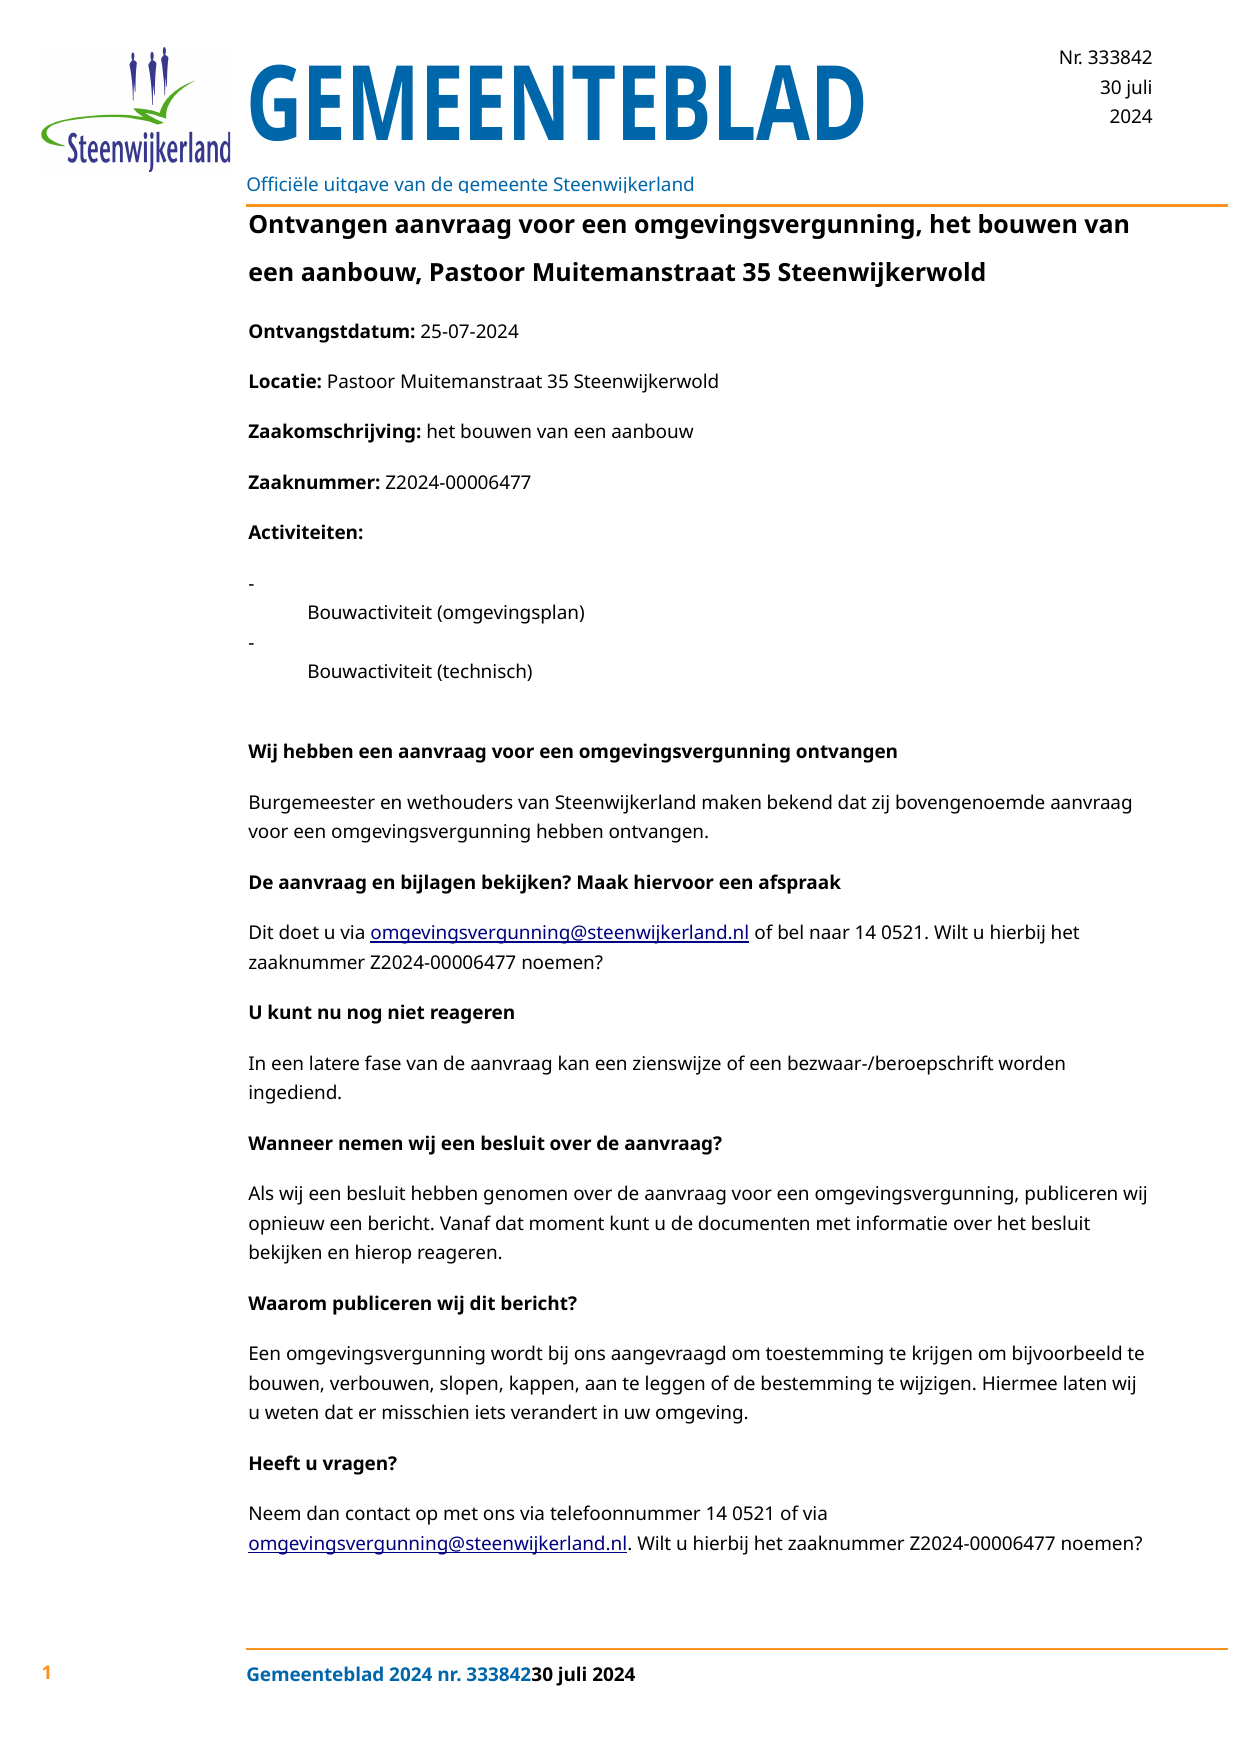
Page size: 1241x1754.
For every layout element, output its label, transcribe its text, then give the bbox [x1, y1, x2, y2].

text Wanneer nemen wij een besluit over de aanvraag? [248, 1130, 1152, 1156]
text Locatie: Pastoor Muitemanstraat 35 Steenwijkerwold [248, 368, 1152, 394]
text Activiteiten: [248, 519, 1152, 545]
text Dit doet u via omgevingsvergunning@steenwijkerland.nl of bel naar 14 0521. Wilt u hierbij het zaaknummer Z2024-00006477 noemen? [248, 919, 1152, 975]
text Ontvangen aanvraag voor een omgevingsvergunning, het bouwen van een aanbouw, Pastoor Muitemanstraat 35 Steenwijkerwold [248, 207, 1152, 288]
picture [41, 47, 231, 172]
text Waarom publiceren wij dit bericht? [248, 1290, 1152, 1316]
text De aanvraag en bijlagen bekijken? Maak hiervoor een afspraak [248, 869, 1152, 895]
text Wij hebben een aanvraag voor een omgevingsvergunning ontvangen [248, 739, 1152, 764]
text U kunt nu nog niet reageren [248, 999, 1152, 1025]
text Burgemeester en wethouders van Steenwijkerland maken bekend dat zij bovengenoemde aanvraag voor een omgevingsvergunning hebben ontvangen. [248, 789, 1152, 844]
text Neem dan contact op met ons via telefoonnummer 14 0521 of via omgevingsvergunning@steenwijkerland.nl. Wilt u hierbij het zaaknummer Z2024-00006477 noemen? [248, 1500, 1152, 1556]
text Zaakomschrijving: het bouwen van een aanbouw [248, 419, 1152, 444]
text Heeft u vragen? [248, 1450, 1152, 1476]
list Bouwactiviteit (omgevingsplan) [248, 599, 1152, 625]
text In een latere fase van de aanvraag kan een zienswijze of een bezwaar-/beroepschrift worden ingediend. [248, 1050, 1152, 1105]
text Als wij een besluit hebben genomen over de aanvraag voor een omgevingsvergunning, publiceren wij opnieuw een bericht. Vanaf dat moment kunt u de documenten met informatie over het besluit bekijken en hierop reageren. [248, 1180, 1152, 1265]
text Zaaknummer: Z2024-00006477 [248, 469, 1152, 495]
text Ontvangstdatum: 25-07-2024 [248, 318, 1152, 344]
text Een omgevingsvergunning wordt bij ons aangevraagd om toestemming te krijgen om bijvoorbeeld te bouwen, verbouwen, slopen, kappen, aan te leggen of de bestemming te wijzigen. Hiermee laten wij u weten dat er misschien iets verandert in uw omgeving. [248, 1340, 1152, 1425]
list Bouwactiviteit (technisch) [248, 659, 1152, 684]
